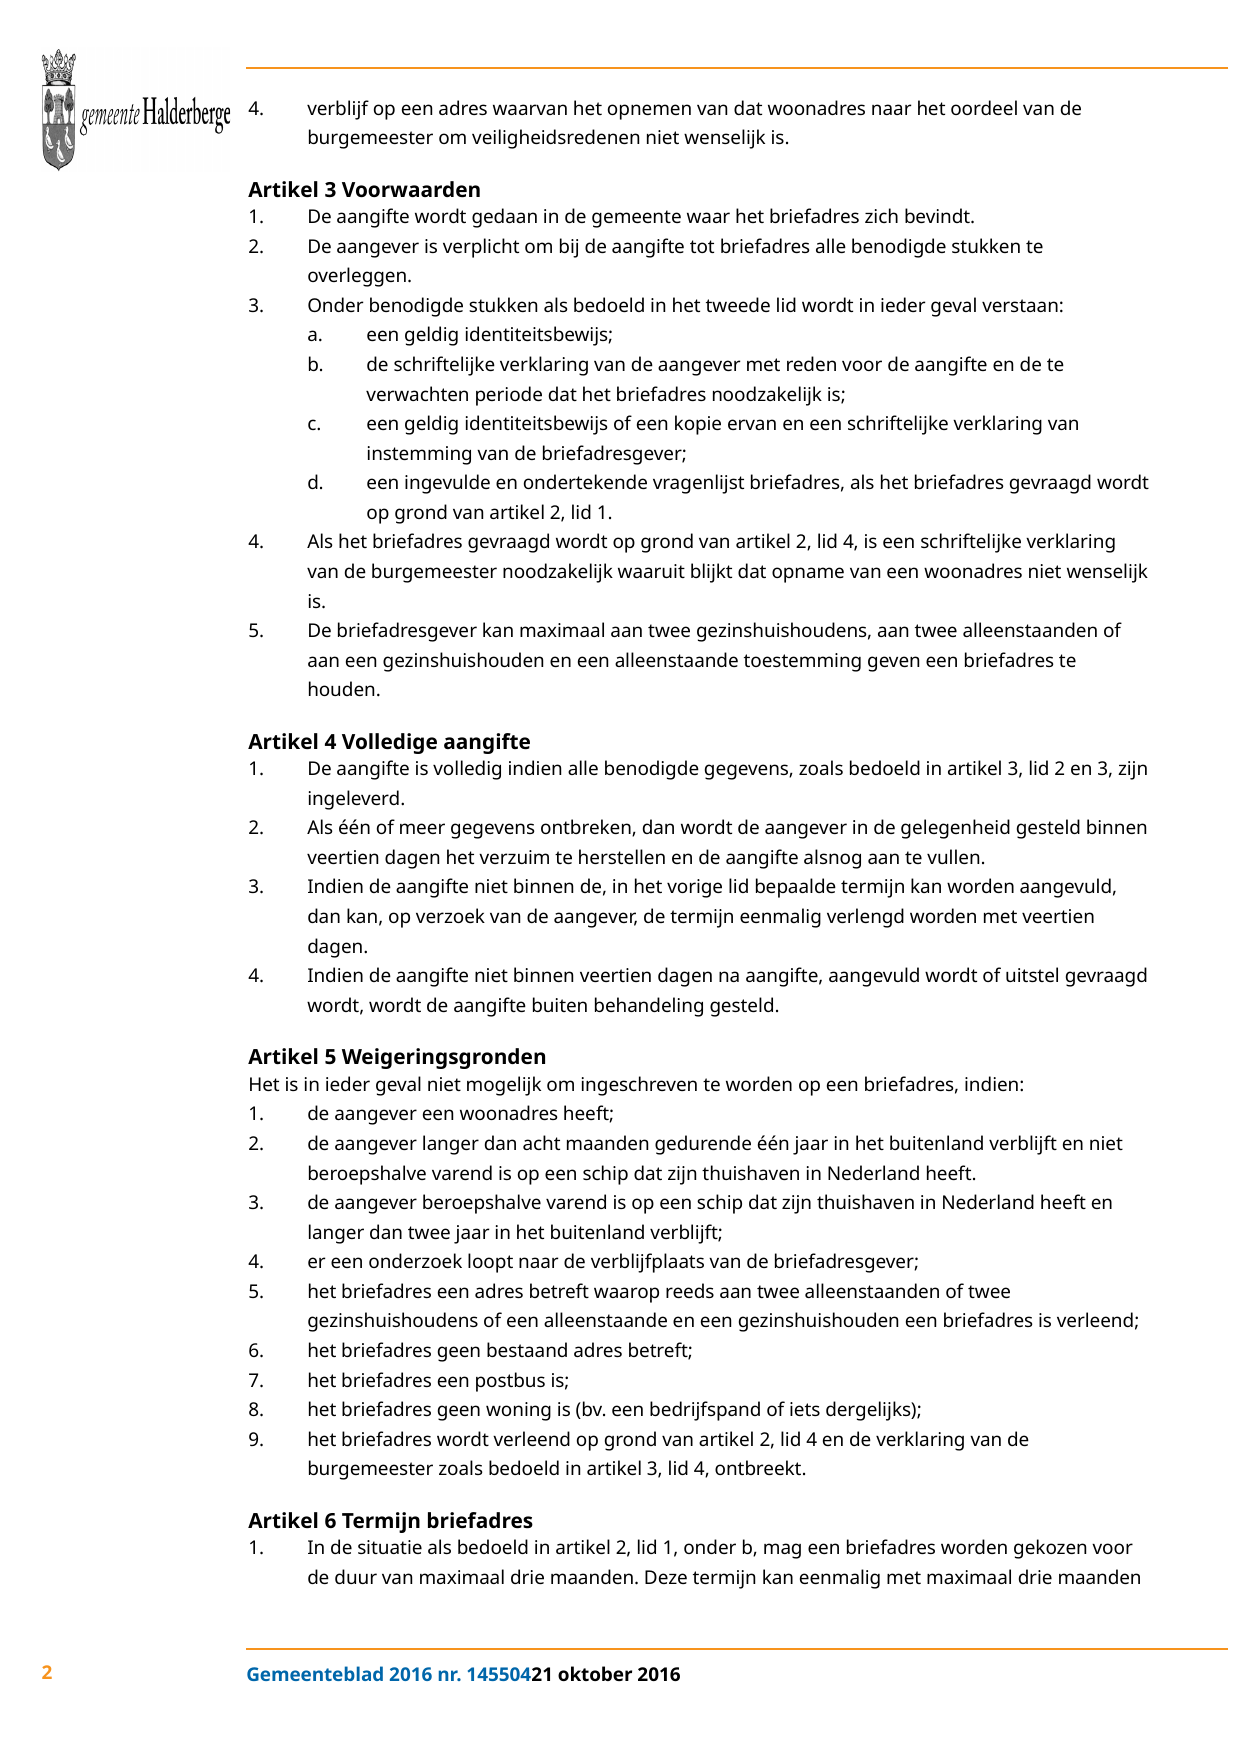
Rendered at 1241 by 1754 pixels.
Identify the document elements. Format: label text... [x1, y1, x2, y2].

text Artikel 4 Volledige aangifte [248, 727, 1152, 755]
list de schriftelijke verklaring van de aangever met reden voor de aangifte en de te verwachten periode dat het briefadres noodzakelijk is; [307, 351, 1152, 406]
list Indien de aangifte niet binnen veertien dagen na aangifte, aangevuld wordt of uitstel gevraagd wordt, wordt de aangifte buiten behandeling gesteld. [248, 962, 1152, 1018]
list er een onderzoek loopt naar de verblijfplaats van de briefadresgever; [248, 1248, 1152, 1274]
list Indien de aangifte niet binnen de, in het vorige lid bepaalde termijn kan worden aangevuld, dan kan, op verzoek van de aangever, de termijn eenmalig verlengd worden met veertien dagen. [248, 874, 1152, 959]
list een geldig identiteitsbewijs of een kopie ervan en een schriftelijke verklaring van instemming van de briefadresgever; [307, 410, 1152, 466]
list de aangever langer dan acht maanden gedurende één jaar in het buitenland verblijft en niet beroepshalve varend is op een schip dat zijn thuishaven in Nederland heeft. [248, 1130, 1152, 1185]
list het briefadres een adres betreft waarop reeds aan twee alleenstaanden of twee gezinshuishoudens of een alleenstaande en een gezinshuishouden een briefadres is verleend; [248, 1278, 1152, 1333]
list het briefadres geen woning is (bv. een bedrijfspand of iets dergelijks); [248, 1396, 1152, 1422]
list verblijf op een adres waarvan het opnemen van dat woonadres naar het oordeel van de burgemeester om veiligheidsredenen niet wenselijk is. [248, 95, 1152, 150]
text Het is in ieder geval niet mogelijk om ingeschreven te worden op een briefadres, indien: [248, 1071, 1152, 1097]
text Artikel 5 Weigeringsgronden [248, 1042, 1152, 1071]
list de aangever beroepshalve varend is op een schip dat zijn thuishaven in Nederland heeft en langer dan twee jaar in het buitenland verblijft; [248, 1189, 1152, 1244]
list Onder benodigde stukken als bedoeld in het tweede lid wordt in ieder geval verstaan: [248, 292, 1152, 318]
list een ingevulde en ondertekende vragenlijst briefadres, als het briefadres gevraagd wordt op grond van artikel 2, lid 1. [307, 469, 1152, 525]
list Als het briefadres gevraagd wordt op grond van artikel 2, lid 4, is een schriftelijke verklaring van de burgemeester noodzakelijk waaruit blijkt dat opname van een woonadres niet wenselijk is. [248, 529, 1152, 613]
list In de situatie als bedoeld in artikel 2, lid 1, onder b, mag een briefadres worden gekozen voor de duur van maximaal drie maanden. Deze termijn kan eenmalig met maximaal drie maanden [248, 1534, 1152, 1590]
list een geldig identiteitsbewijs; [307, 322, 1152, 347]
list het briefadres een postbus is; [248, 1367, 1152, 1392]
picture [41, 47, 231, 172]
list de aangever een woonadres heeft; [248, 1101, 1152, 1126]
text Artikel 6 Termijn briefadres [248, 1506, 1152, 1534]
list De aangifte is volledig indien alle benodigde gegevens, zoals bedoeld in artikel 3, lid 2 en 3, zijn ingeleverd. [248, 755, 1152, 811]
list het briefadres wordt verleend op grond van artikel 2, lid 4 en de verklaring van de burgemeester zoals bedoeld in artikel 3, lid 4, ontbreekt. [248, 1426, 1152, 1481]
list Als één of meer gegevens ontbreken, dan wordt de aangever in de gelegenheid gesteld binnen veertien dagen het verzuim te herstellen en de aangifte alsnog aan te vullen. [248, 814, 1152, 870]
list De aangifte wordt gedaan in de gemeente waar het briefadres zich bevindt. [248, 203, 1152, 229]
text Artikel 3 Voorwaarden [248, 175, 1152, 203]
list het briefadres geen bestaand adres betreft; [248, 1337, 1152, 1363]
list De aangever is verplicht om bij de aangifte tot briefadres alle benodigde stukken te overleggen. [248, 233, 1152, 288]
list De briefadresgever kan maximaal aan twee gezinshuishoudens, aan twee alleenstaanden of aan een gezinshuishouden en een alleenstaande toestemming geven een briefadres te houden. [248, 617, 1152, 702]
